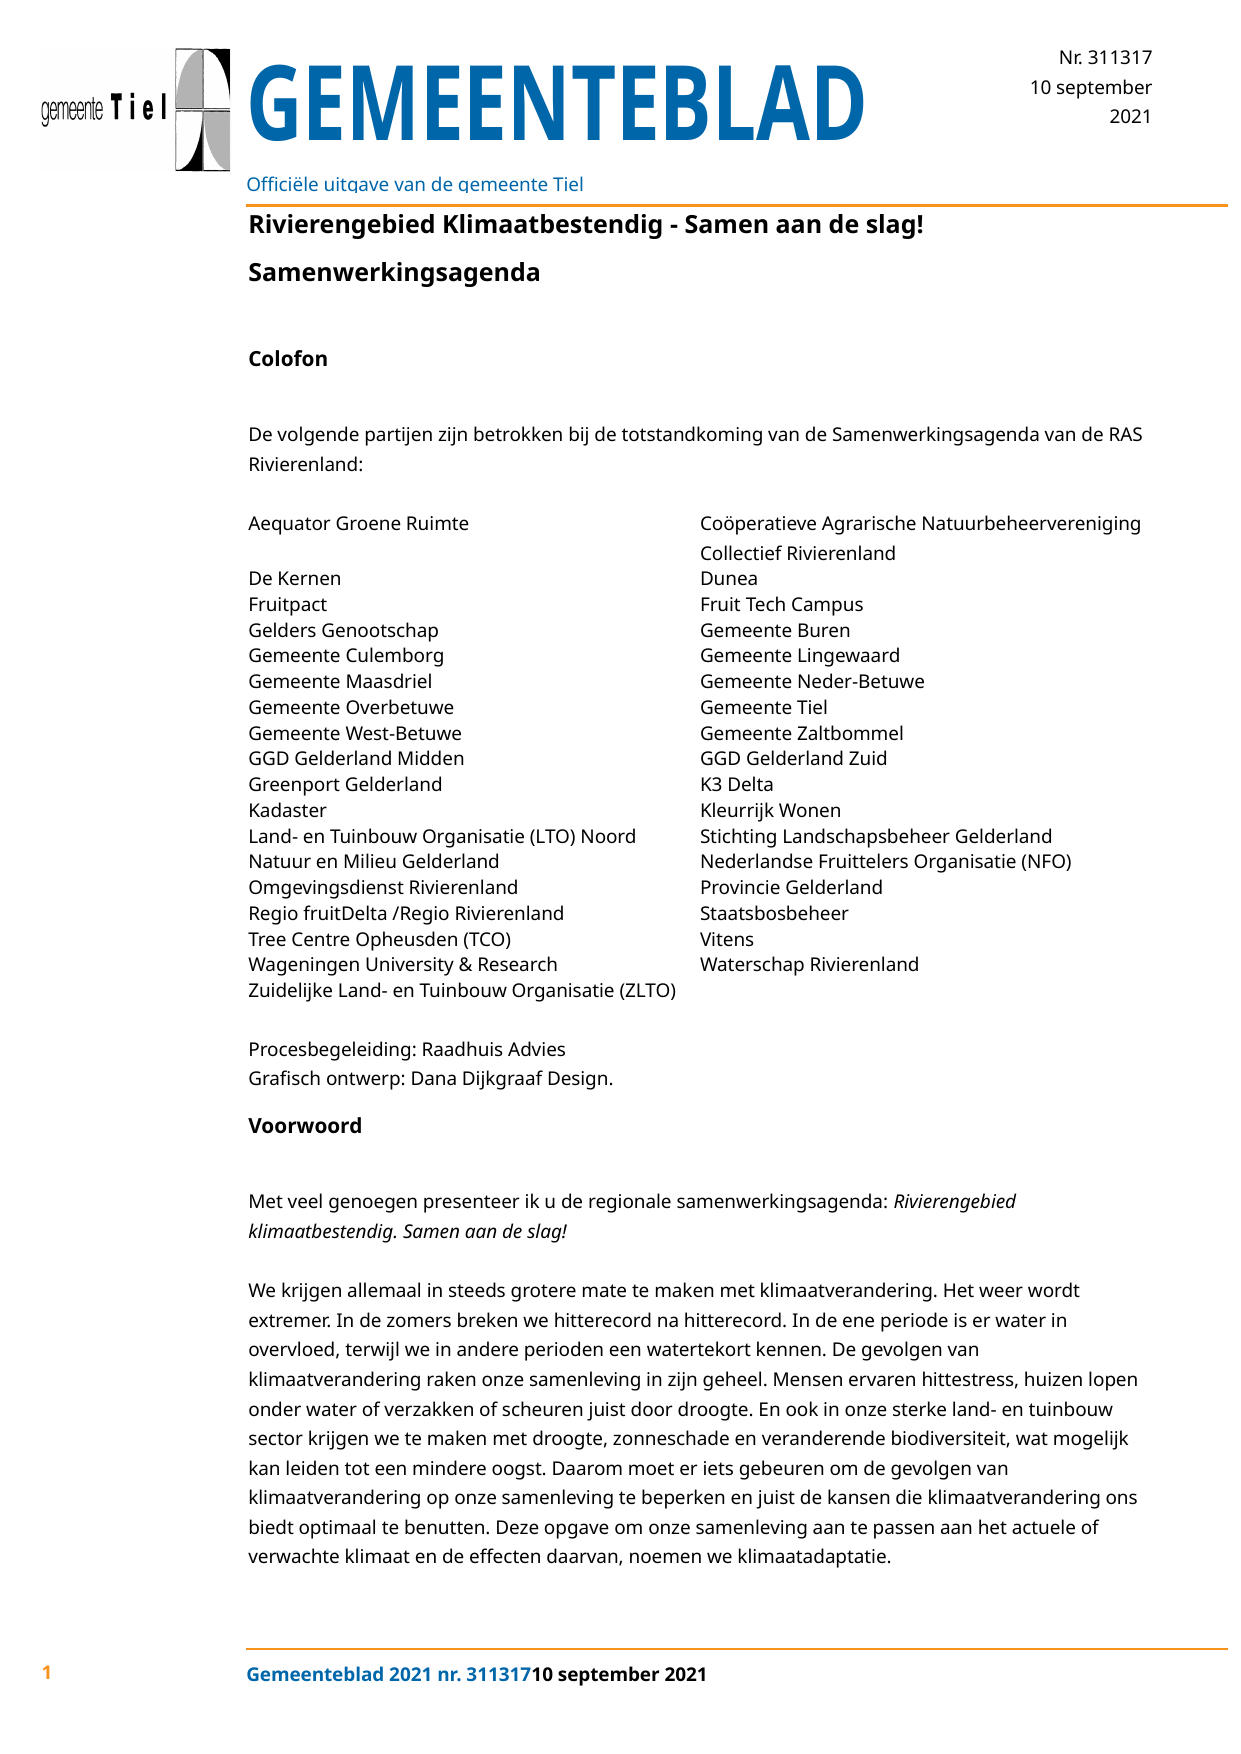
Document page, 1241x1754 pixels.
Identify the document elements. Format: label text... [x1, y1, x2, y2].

table_cell Land- en Tuinbouw Organisatie (LTO) Noord [248, 823, 700, 848]
table_header Aequator Groene Ruimte [248, 510, 700, 566]
table_cell De Kernen [248, 566, 700, 591]
picture [41, 47, 231, 172]
table_cell Omgevingsdienst Rivierenland [248, 874, 700, 900]
table_cell Kadaster [248, 797, 700, 823]
table_header Coöperatieve Agrarische Natuurbeheervereniging Collectief Rivierenland [700, 510, 1152, 566]
table_cell Gemeente Tiel [700, 694, 1152, 720]
table_cell [700, 977, 1152, 1003]
table_cell Nederlandse Fruittelers Organisatie (NFO) [700, 849, 1152, 874]
table_cell GGD Gelderland Midden [248, 746, 700, 771]
table_cell Natuur en Milieu Gelderland [248, 849, 700, 874]
table_cell Tree Centre Opheusden (TCO) [248, 926, 700, 951]
table_cell Stichting Landschapsbeheer Gelderland [700, 823, 1152, 848]
table_cell Gemeente Buren [700, 617, 1152, 643]
text Voorwoord [248, 1111, 1152, 1139]
table_cell Dunea [700, 566, 1152, 591]
table_cell Vitens [700, 926, 1152, 951]
table_cell Gemeente Overbetuwe [248, 694, 700, 720]
table_cell Gemeente Neder-Betuwe [700, 669, 1152, 694]
text Rivierengebied Klimaatbestendig - Samen aan de slag! Samenwerkingsagenda [248, 207, 1152, 288]
table_cell Gemeente Lingewaard [700, 643, 1152, 668]
table_cell Gemeente West-Betuwe [248, 720, 700, 746]
text Grafisch ontwerp: Dana Dijkgraaf Design. [248, 1065, 1152, 1091]
table_cell Fruit Tech Campus [700, 591, 1152, 617]
table_cell Waterschap Rivierenland [700, 951, 1152, 977]
table_cell Zuidelijke Land- en Tuinbouw Organisatie (ZLTO) [248, 977, 700, 1003]
text Colofon [248, 344, 1152, 372]
table_cell Greenport Gelderland [248, 771, 700, 797]
table_cell K3 Delta [700, 771, 1152, 797]
table_cell Gemeente Culemborg [248, 643, 700, 668]
table_cell GGD Gelderland Zuid [700, 746, 1152, 771]
table_cell Provincie Gelderland [700, 874, 1152, 900]
table_cell Gemeente Maasdriel [248, 669, 700, 694]
table_cell Wageningen University & Research [248, 951, 700, 977]
text Met veel genoegen presenteer ik u de regionale samenwerkingsagenda: Rivierengebied klimaatbestendig. Samen aan de slag! [248, 1189, 1152, 1244]
text Procesbegeleiding: Raadhuis Advies [248, 1036, 1152, 1061]
text We krijgen allemaal in steeds grotere mate te maken met klimaatverandering. Het weer wordt extremer. In de zomers breken we hitterecord na hitterecord. In de ene periode is er water in overvloed, terwijl we in andere perioden een watertekort kennen. De gevolgen van klimaatverandering raken onze samenleving in zijn geheel. Mensen ervaren hittestress, huizen lopen onder water of verzakken of scheuren juist door droogte. En ook in onze sterke land- en tuinbouw sector krijgen we te maken met droogte, zonneschade en veranderende biodiversiteit, wat mogelijk kan leiden tot een mindere oogst. Daarom moet er iets gebeuren om de gevolgen van klimaatverandering op onze samenleving te beperken en juist de kansen die klimaatverandering ons biedt optimaal te benutten. Deze opgave om onze samenleving aan te passen aan het actuele of verwachte klimaat en de effecten daarvan, noemen we klimaatadaptatie. [248, 1277, 1152, 1569]
table_cell Kleurrijk Wonen [700, 797, 1152, 823]
table_cell Gelders Genootschap [248, 617, 700, 643]
table_cell Gemeente Zaltbommel [700, 720, 1152, 746]
table_cell Regio fruitDelta /Regio Rivierenland [248, 900, 700, 926]
table_cell Fruitpact [248, 591, 700, 617]
table_cell Staatsbosbeheer [700, 900, 1152, 926]
text De volgende partijen zijn betrokken bij de totstandkoming van de Samenwerkingsagenda van de RAS Rivierenland: [248, 421, 1152, 477]
